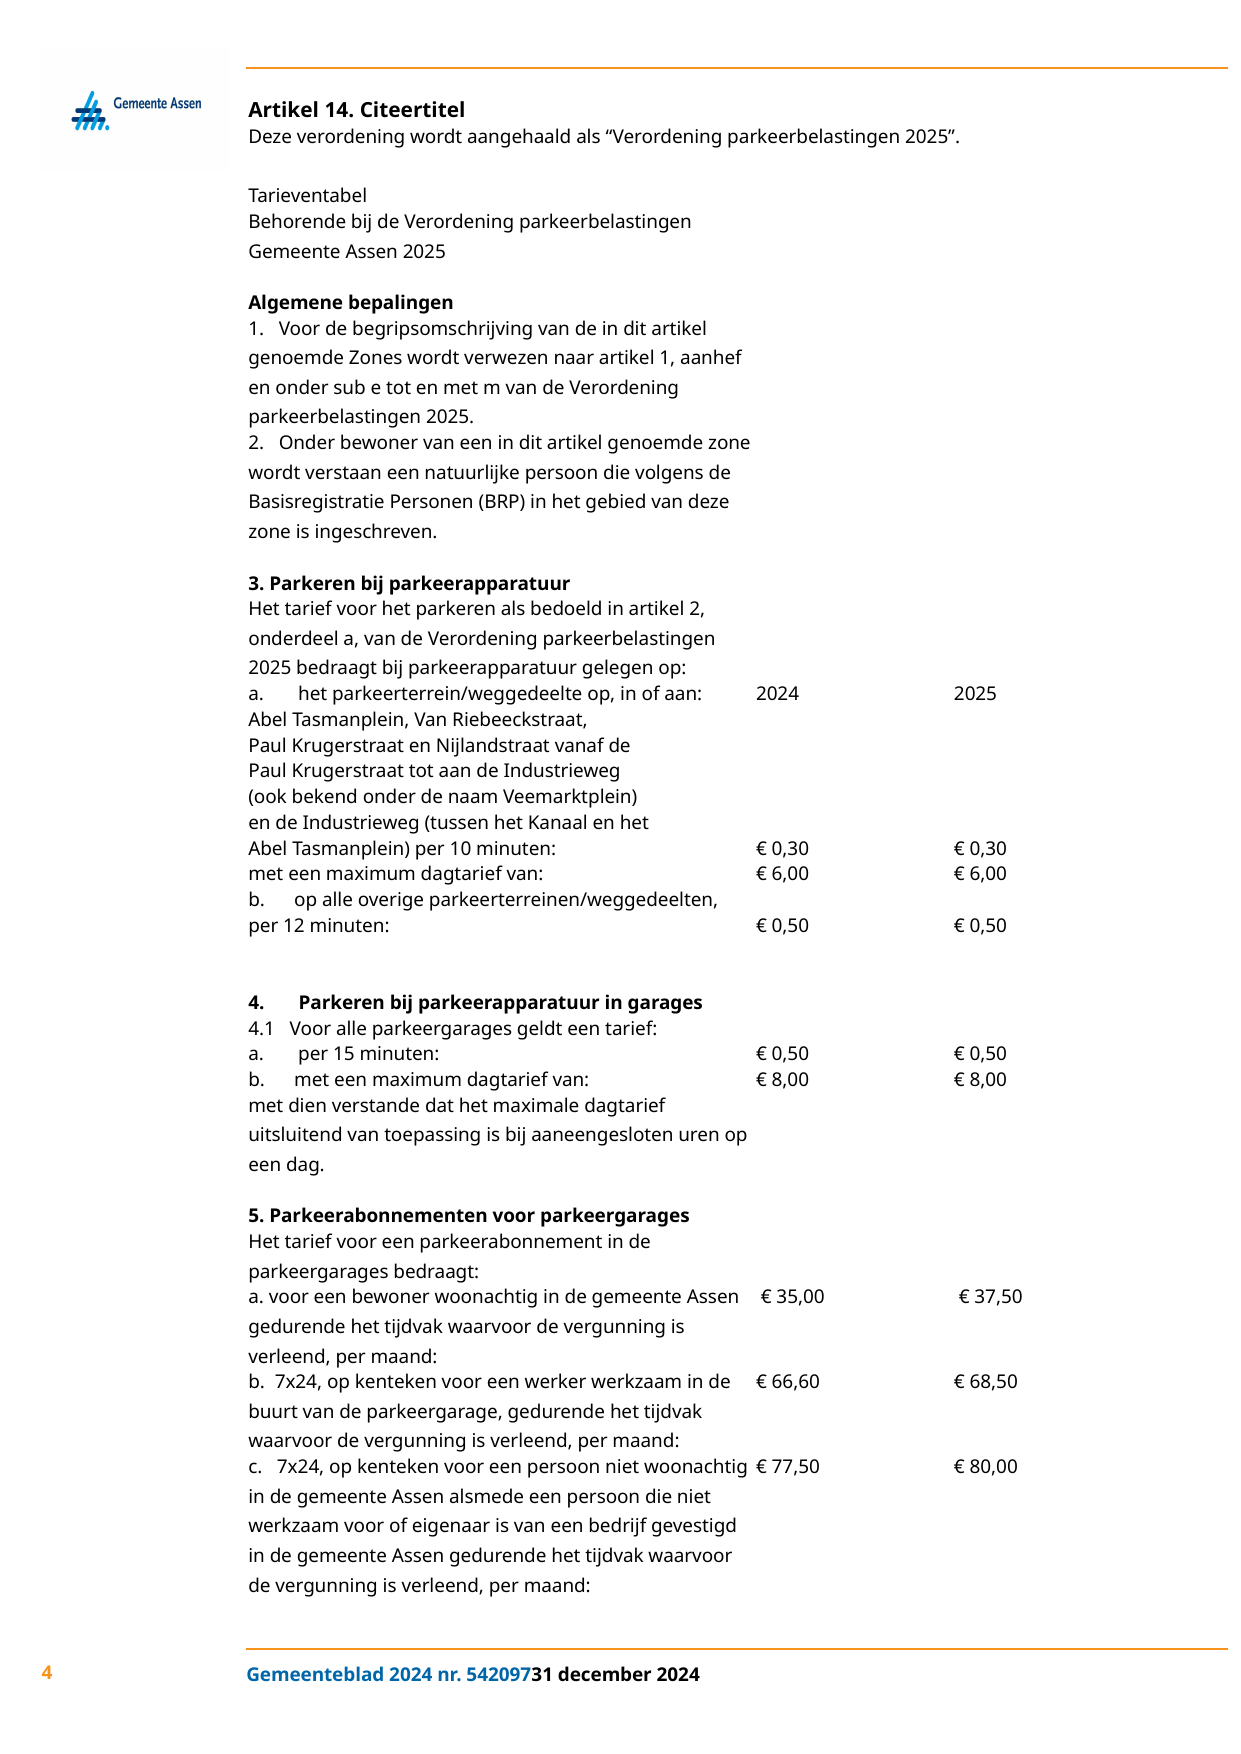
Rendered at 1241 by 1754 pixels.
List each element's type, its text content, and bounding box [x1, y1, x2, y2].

table_cell Het tarief voor het parkeren als bedoeld in artikel 2, onderdeel a, van de Verordening parkeerbelastingen 2025 bedraagt bij parkeerapparatuur gelegen op: [248, 595, 756, 680]
table_cell [756, 570, 954, 595]
table_cell € 6,00 [756, 860, 954, 886]
table_cell b. met een maximum dagtarief van: [248, 1066, 756, 1092]
table_cell [954, 1092, 1152, 1177]
table_cell [954, 938, 1152, 963]
table_cell € 0,30 [954, 835, 1152, 860]
table_header [756, 183, 954, 208]
table_cell [756, 1015, 954, 1041]
table_cell [756, 886, 954, 912]
table_cell 2024 [756, 680, 954, 706]
table_cell [756, 1228, 954, 1284]
table_cell 4. Parkeren bij parkeerapparatuur in garages [248, 989, 756, 1015]
table_cell [954, 1228, 1152, 1284]
table_cell [954, 208, 1152, 263]
table_cell 5. Parkeerabonnementen voor parkeergarages [248, 1203, 756, 1228]
table_cell [756, 544, 954, 570]
table_cell € 35,00 [756, 1284, 954, 1368]
table_cell € 0,50 [756, 1041, 954, 1066]
table_cell € 77,50 [756, 1454, 954, 1597]
table_cell [954, 989, 1152, 1015]
table_cell Algemene bepalingen [248, 289, 756, 315]
table_cell [954, 706, 1152, 732]
table_cell [954, 570, 1152, 595]
table_cell Het tarief voor een parkeerabonnement in de parkeergarages bedraagt: [248, 1228, 756, 1284]
table_cell [756, 783, 954, 809]
table_cell b. 7x24, op kenteken voor een werker werkzaam in de buurt van de parkeergarage, gedurende het tijdvak waarvoor de vergunning is verleend, per maand: [248, 1369, 756, 1453]
table_cell [954, 732, 1152, 757]
table_cell [954, 1203, 1152, 1228]
table_cell Abel Tasmanplein) per 10 minuten: [248, 835, 756, 860]
text Deze verordening wordt aangehaald als “Verordening parkeerbelastingen 2025”. [248, 123, 1152, 149]
table_cell Paul Krugerstraat tot aan de Industrieweg [248, 758, 756, 783]
table_cell met een maximum dagtarief van: [248, 860, 756, 886]
table_cell 4.1 Voor alle parkeergarages geldt een tarief: [248, 1015, 756, 1041]
table_cell [756, 732, 954, 757]
table_cell € 8,00 [954, 1066, 1152, 1092]
table_cell [954, 1015, 1152, 1041]
table_header Tarieventabel [248, 183, 756, 208]
table_cell [756, 289, 954, 315]
table_cell [954, 430, 1152, 544]
table_cell Paul Krugerstraat en Nijlandstraat vanaf de [248, 732, 756, 757]
table_cell per 12 minuten: [248, 912, 756, 938]
table_cell [248, 264, 756, 289]
table_cell 1. Voor de begripsomschrijving van de in dit artikel genoemde Zones wordt verwezen naar artikel 1, aanhef en onder sub e tot en met m van de Verordening parkeerbelastingen 2025. [248, 315, 756, 429]
table_cell a. per 15 minuten: [248, 1041, 756, 1066]
table_cell [954, 783, 1152, 809]
table_cell [756, 758, 954, 783]
text Artikel 14. Citeertitel [248, 95, 1152, 123]
table_cell (ook bekend onder de naam Veemarktplein) [248, 783, 756, 809]
table_cell [248, 963, 756, 989]
table_cell 2. Onder bewoner van een in dit artikel genoemde zone wordt verstaan een natuurlijke persoon die volgens de Basisregistratie Personen (BRP) in het gebied van deze zone is ingeschreven. [248, 430, 756, 544]
table_cell a. voor een bewoner woonachtig in de gemeente Assen gedurende het tijdvak waarvoor de vergunning is verleend, per maand: [248, 1284, 756, 1368]
table_cell [756, 1203, 954, 1228]
table_cell [756, 989, 954, 1015]
table_cell 2025 [954, 680, 1152, 706]
table_cell Behorende bij de Verordening parkeerbelastingen Gemeente Assen 2025 [248, 208, 756, 263]
table_cell [756, 264, 954, 289]
table_cell [954, 264, 1152, 289]
table_cell [756, 706, 954, 732]
table_cell [954, 809, 1152, 835]
table_cell [756, 208, 954, 263]
table_cell [954, 289, 1152, 315]
table_cell € 66,60 [756, 1369, 954, 1453]
table_cell c. 7x24, op kenteken voor een persoon niet woonachtig in de gemeente Assen alsmede een persoon die niet werkzaam voor of eigenaar is van een bedrijf gevestigd in de gemeente Assen gedurende het tijdvak waarvoor de vergunning is verleend, per maand: [248, 1454, 756, 1597]
table_cell [954, 758, 1152, 783]
table_cell € 68,50 [954, 1369, 1152, 1453]
table_cell € 37,50 [954, 1284, 1152, 1368]
picture [41, 47, 231, 172]
table_cell en de Industrieweg (tussen het Kanaal en het [248, 809, 756, 835]
table_cell 3. Parkeren bij parkeerapparatuur [248, 570, 756, 595]
table_cell [756, 595, 954, 680]
table_cell met dien verstande dat het maximale dagtarief uitsluitend van toepassing is bij aaneengesloten uren op een dag. [248, 1092, 756, 1177]
table_cell [954, 963, 1152, 989]
table_cell [954, 544, 1152, 570]
table_cell [248, 938, 756, 963]
table_cell € 0,50 [954, 1041, 1152, 1066]
table_cell [248, 1177, 756, 1203]
table_cell b. op alle overige parkeerterreinen/weggedeelten, [248, 886, 756, 912]
table_cell [756, 1092, 954, 1177]
table_cell € 80,00 [954, 1454, 1152, 1597]
table_cell € 8,00 [756, 1066, 954, 1092]
table_cell [756, 315, 954, 429]
table_cell € 0,50 [756, 912, 954, 938]
table_cell € 0,50 [954, 912, 1152, 938]
table_cell [756, 938, 954, 963]
table_cell [756, 430, 954, 544]
table_cell a. het parkeerterrein/weggedeelte op, in of aan: [248, 680, 756, 706]
table_cell [954, 886, 1152, 912]
table_cell [756, 1177, 954, 1203]
table_cell [756, 963, 954, 989]
table_cell [954, 1177, 1152, 1203]
table_cell Abel Tasmanplein, Van Riebeeckstraat, [248, 706, 756, 732]
table_cell [954, 315, 1152, 429]
table_cell [756, 809, 954, 835]
table_cell € 0,30 [756, 835, 954, 860]
table_cell € 6,00 [954, 860, 1152, 886]
table_cell [954, 595, 1152, 680]
table_header [954, 183, 1152, 208]
table_cell [248, 544, 756, 570]
